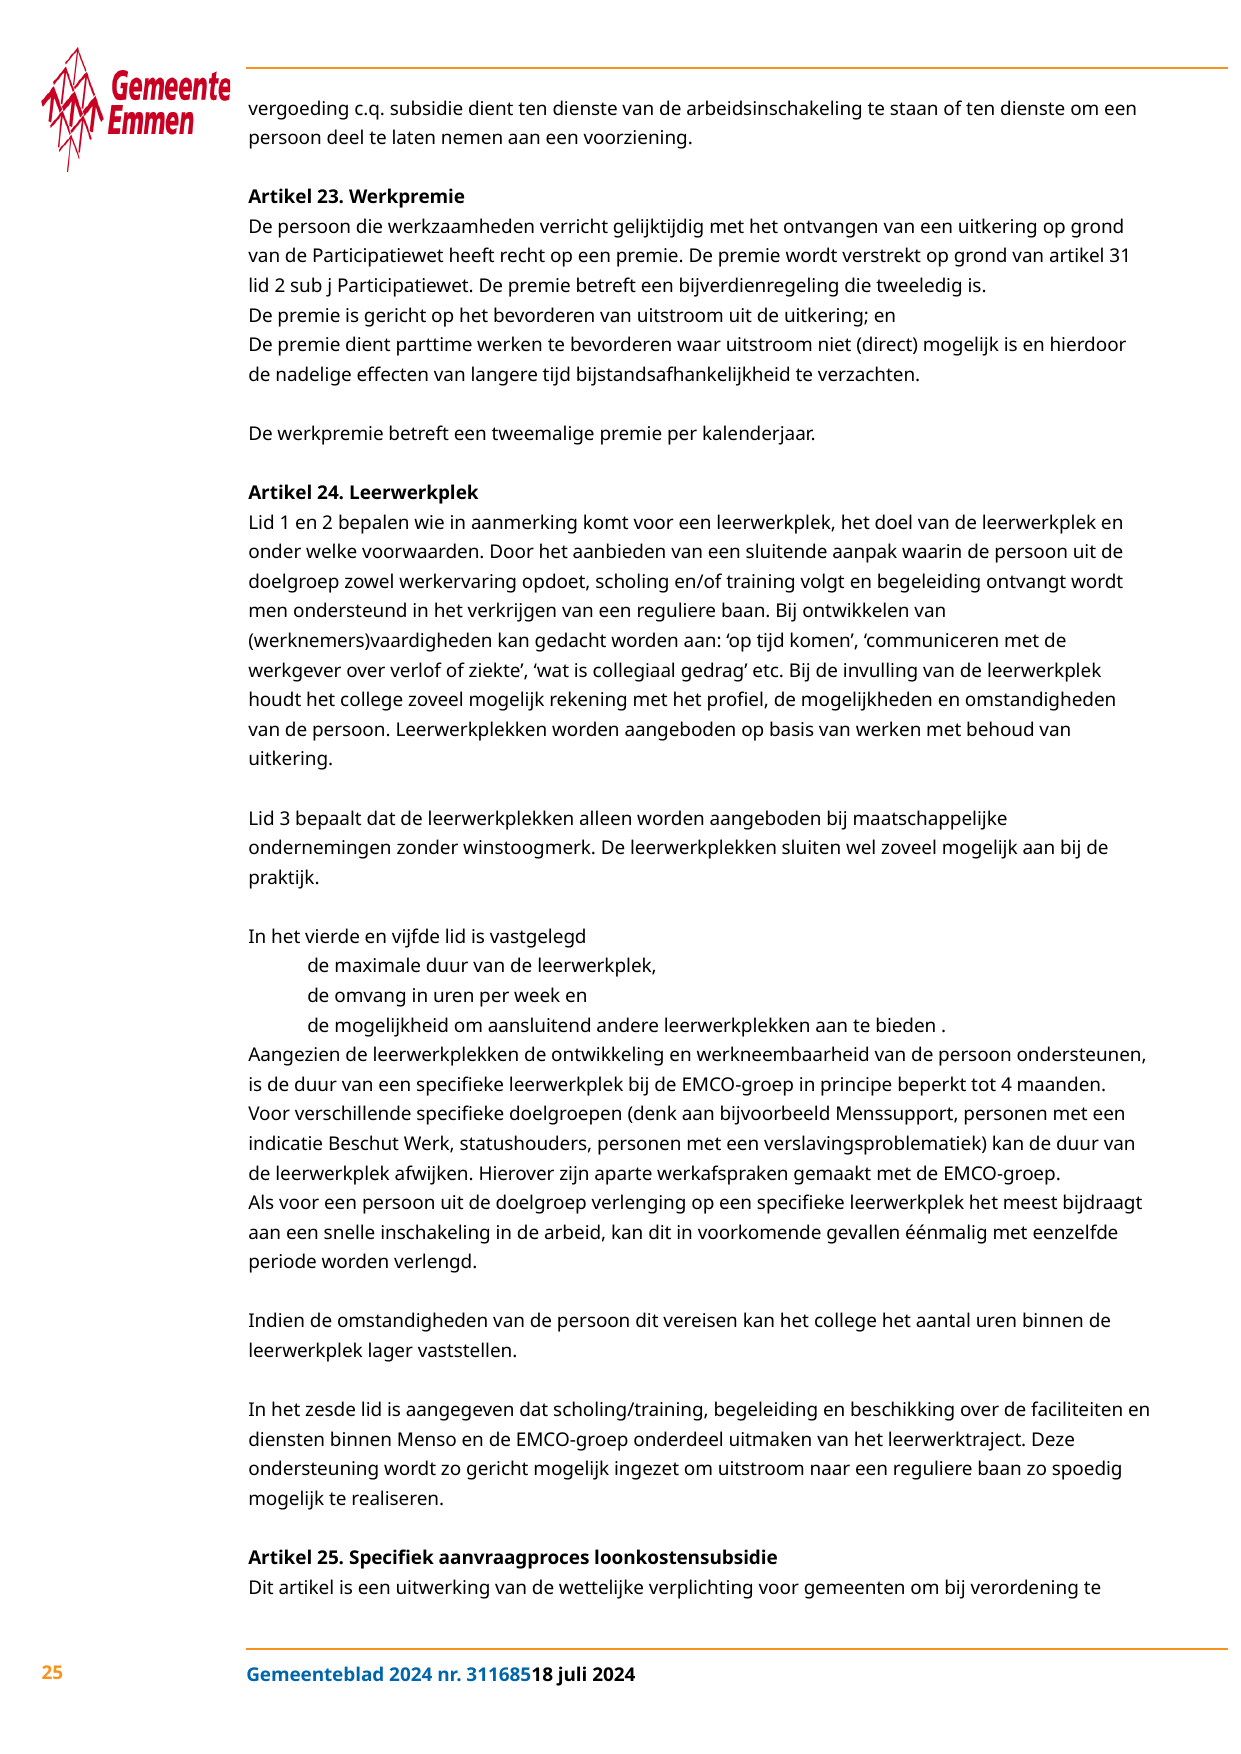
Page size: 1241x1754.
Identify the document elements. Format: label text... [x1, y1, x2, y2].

text Als voor een persoon uit de doelgroep verlenging op een specifieke leerwerkplek het meest bijdraagt aan een snelle inschakeling in de arbeid, kan dit in voorkomende gevallen éénmalig met eenzelfde periode worden verlengd. [248, 1189, 1152, 1274]
text Aangezien de leerwerkplekken de ontwikkeling en werkneembaarheid van de persoon ondersteunen, is de duur van een specifieke leerwerkplek bij de EMCO-groep in principe beperkt tot 4 maanden. [248, 1041, 1152, 1097]
text De premie is gericht op het bevorderen van uitstroom uit de uitkering; en [248, 302, 1152, 328]
text Lid 1 en 2 bepalen wie in aanmerking komt voor een leerwerkplek, het doel van de leerwerkplek en onder welke voorwaarden. Door het aanbieden van een sluitende aanpak waarin de persoon uit de doelgroep zowel werkervaring opdoet, scholing en/of training volgt en begeleiding ontvangt wordt men ondersteund in het verkrijgen van een reguliere baan. Bij ontwikkelen van (werknemers)vaardigheden kan gedacht worden aan: ‘op tijd komen’, ‘communiceren met de werkgever over verlof of ziekte’, ‘wat is collegiaal gedrag’ etc. Bij de invulling van de leerwerkplek houdt het college zoveel mogelijk rekening met het profiel, de mogelijkheden en omstandigheden van de persoon. Leerwerkplekken worden aangeboden op basis van werken met behoud van uitkering. [248, 509, 1152, 771]
text De persoon die werkzaamheden verricht gelijktijdig met het ontvangen van een uitkering op grond van de Participatiewet heeft recht op een premie. De premie wordt verstrekt op grond van artikel 31 lid 2 sub j Participatiewet. De premie betreft een bijverdienregeling die tweeledig is. [248, 213, 1152, 298]
list de omvang in uren per week en [248, 982, 1152, 1008]
picture [41, 47, 231, 172]
text Indien de omstandigheden van de persoon dit vereisen kan het college het aantal uren binnen de leerwerkplek lager vaststellen. [248, 1308, 1152, 1363]
text Voor verschillende specifieke doelgroepen (denk aan bijvoorbeeld Menssupport, personen met een indicatie Beschut Werk, statushouders, personen met een verslavingsproblematiek) kan de duur van de leerwerkplek afwijken. Hierover zijn aparte werkafspraken gemaakt met de EMCO-groep. [248, 1101, 1152, 1186]
text Artikel 24. Leerwerkplek [248, 479, 1152, 505]
text Dit artikel is een uitwerking van de wettelijke verplichting voor gemeenten om bij verordening te [248, 1574, 1152, 1600]
text Artikel 25. Specifiek aanvraagproces loonkostensubsidie [248, 1544, 1152, 1570]
list de maximale duur van de leerwerkplek, [248, 953, 1152, 978]
text vergoeding c.q. subsidie dient ten dienste van de arbeidsinschakeling te staan of ten dienste om een persoon deel te laten nemen aan een voorziening. [248, 95, 1152, 150]
text De premie dient parttime werken te bevorderen waar uitstroom niet (direct) mogelijk is en hierdoor de nadelige effecten van langere tijd bijstandsafhankelijkheid te verzachten. [248, 331, 1152, 387]
text In het zesde lid is aangegeven dat scholing/training, begeleiding en beschikking over de faciliteiten en diensten binnen Menso en de EMCO-groep onderdeel uitmaken van het leerwerktraject. Deze ondersteuning wordt zo gericht mogelijk ingezet om uitstroom naar een reguliere baan zo spoedig mogelijk te realiseren. [248, 1396, 1152, 1511]
list de mogelijkheid om aansluitend andere leerwerkplekken aan te bieden . [248, 1012, 1152, 1038]
text De werkpremie betreft een tweemalige premie per kalenderjaar. [248, 420, 1152, 446]
text Lid 3 bepaalt dat de leerwerkplekken alleen worden aangeboden bij maatschappelijke ondernemingen zonder winstoogmerk. De leerwerkplekken sluiten wel zoveel mogelijk aan bij de praktijk. [248, 805, 1152, 890]
text Artikel 23. Werkpremie [248, 183, 1152, 209]
text In het vierde en vijfde lid is vastgelegd [248, 923, 1152, 949]
